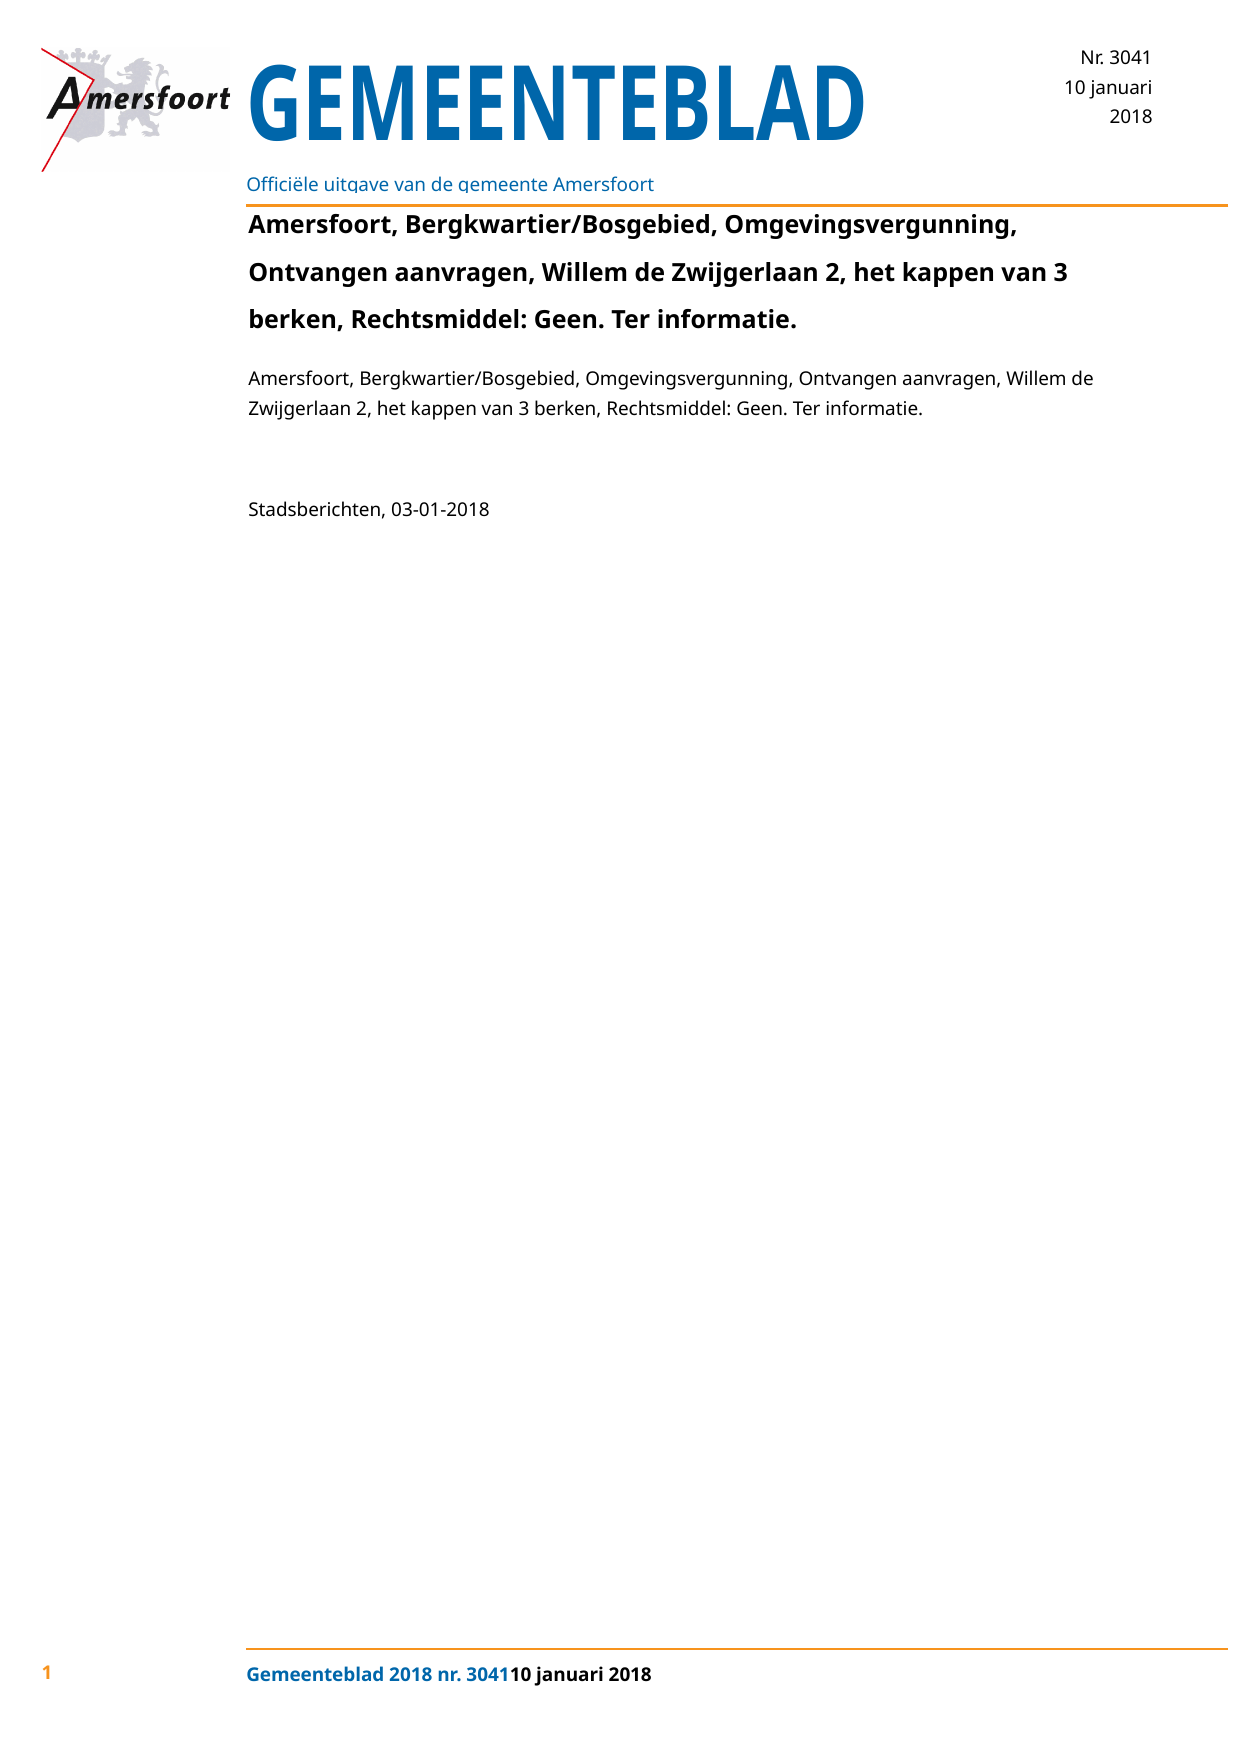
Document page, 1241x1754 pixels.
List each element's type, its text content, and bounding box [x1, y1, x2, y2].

text Amersfoort, Bergkwartier/Bosgebied, Omgevingsvergunning, Ontvangen aanvragen, Willem de Zwijgerlaan 2, het kappen van 3 berken, Rechtsmiddel: Geen. Ter informatie. [248, 207, 1152, 336]
picture [41, 47, 231, 172]
text Amersfoort, Bergkwartier/Bosgebied, Omgevingsvergunning, Ontvangen aanvragen, Willem de Zwijgerlaan 2, het kappen van 3 berken, Rechtsmiddel: Geen. Ter informatie. [248, 366, 1152, 421]
text Stadsberichten, 03-01-2018 [248, 496, 1152, 522]
